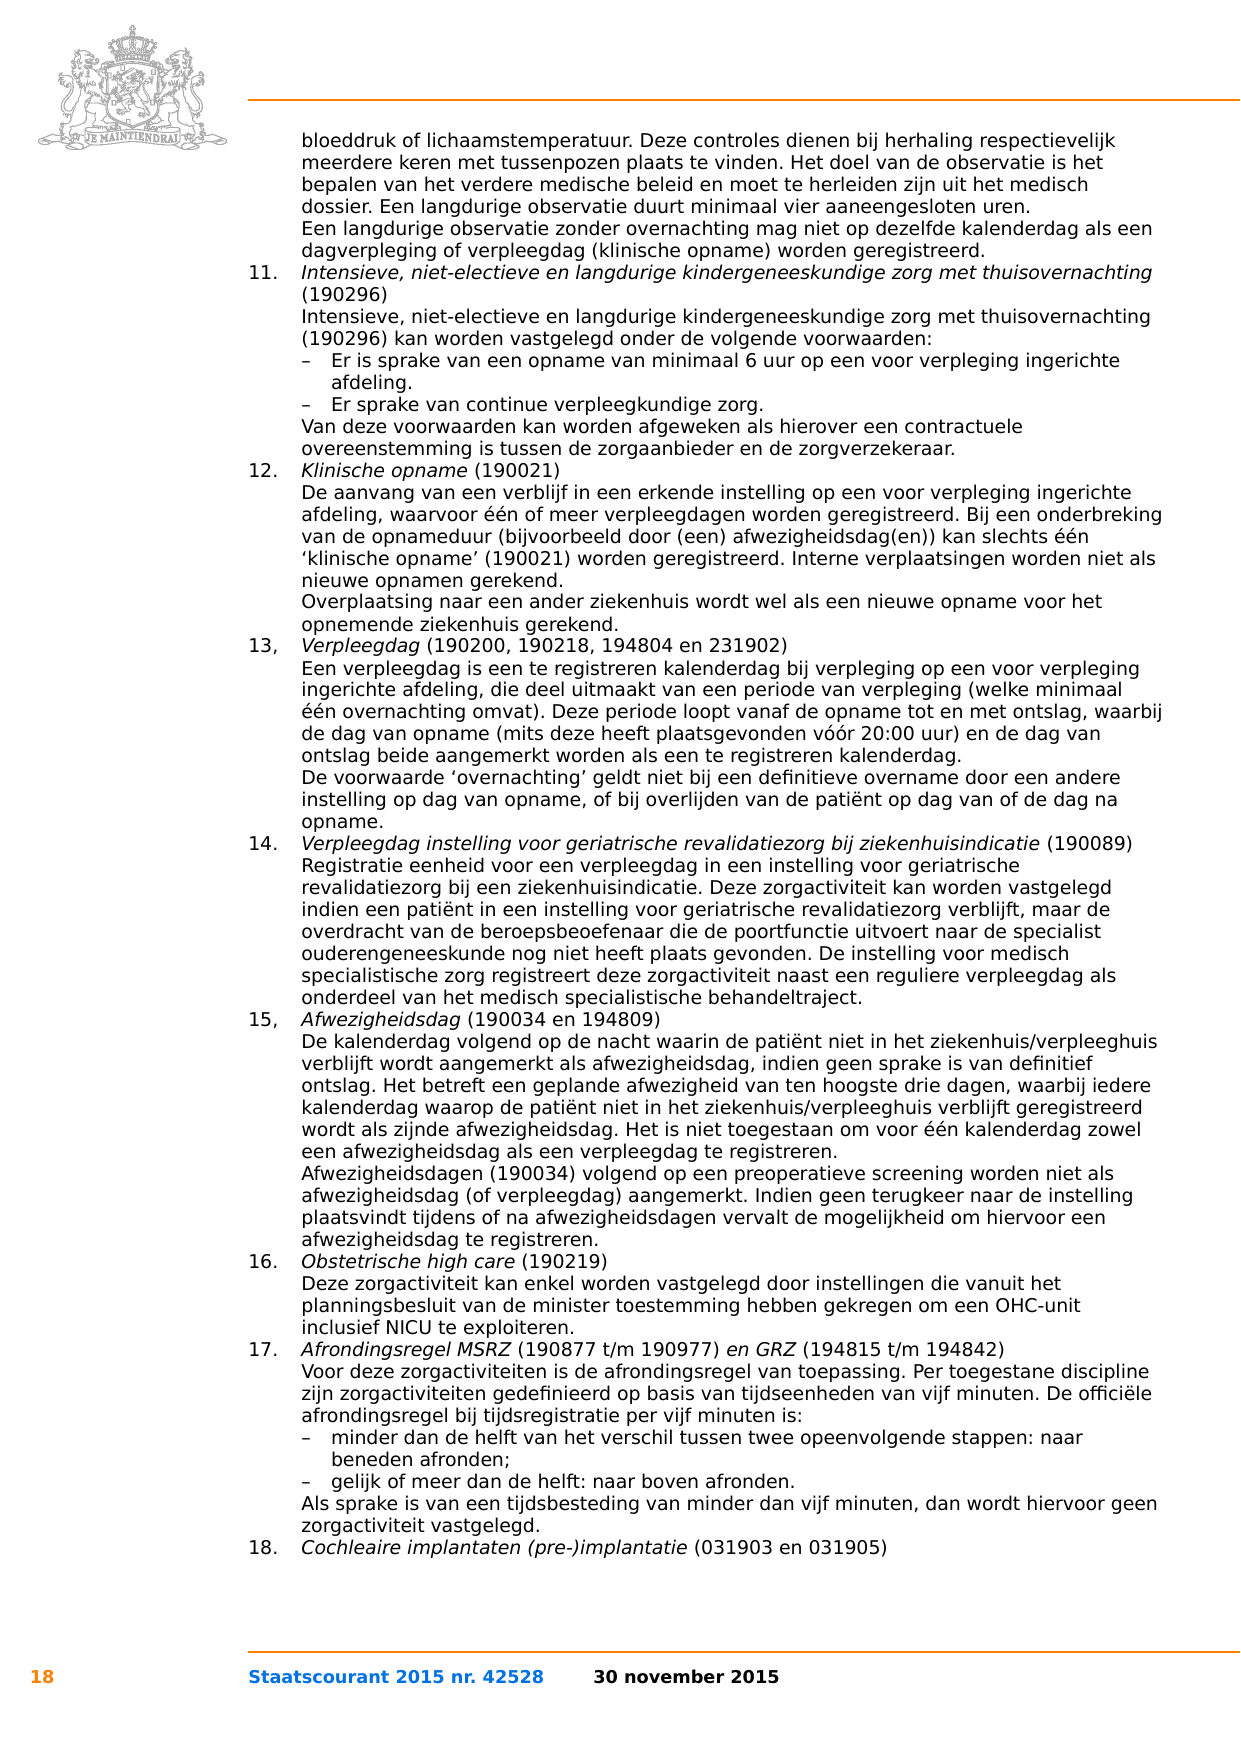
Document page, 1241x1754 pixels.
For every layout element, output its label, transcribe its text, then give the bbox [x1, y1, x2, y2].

text 17. Afrondingsregel MSRZ (190877 t/m 190977) en GRZ (194815 t/m 194842) [248, 1339, 1163, 1361]
text – Er is sprake van een opname van minimaal 6 uur op een voor verpleging ingerichte afdeling. [301, 350, 1163, 394]
text De voorwaarde ‘overnachting’ geldt niet bij een definitieve overname door een andere instelling op dag van opname, of bij overlijden van de patiënt op dag van of de dag na opname. [301, 767, 1163, 833]
text Deze zorgactiviteit kan enkel worden vastgelegd door instellingen die vanuit het planningsbesluit van de minister toestemming hebben gekregen om een OHC-unit inclusief NICU te exploiteren. [301, 1273, 1163, 1339]
text 18. Cochleaire implantaten (pre-)implantatie (031903 en 031905) [248, 1537, 1163, 1558]
text 14. Verpleegdag instelling voor geriatrische revalidatiezorg bij ziekenhuisindicatie (190089) [248, 833, 1163, 855]
text Overplaatsing naar een ander ziekenhuis wordt wel als een nieuwe opname voor het opnemende ziekenhuis gerekend. [301, 591, 1163, 635]
text 16. Obstetrische high care (190219) [248, 1251, 1163, 1273]
text 12. Klinische opname (190021) [248, 459, 1163, 482]
text De kalenderdag volgend op de nacht waarin de patiënt niet in het ziekenhuis/verpleeghuis verblijft wordt aangemerkt als afwezigheidsdag, indien geen sprake is van definitief ontslag. Het betreft een geplande afwezigheid van ten hoogste drie dagen, waarbij iedere kalenderdag waarop de patiënt niet in het ziekenhuis/verpleeghuis verblijft geregistreerd wordt als zijnde afwezigheidsdag. Het is niet toegestaan om voor één kalenderdag zowel een afwezigheidsdag als een verpleegdag te registreren. [301, 1031, 1163, 1163]
text Een verpleegdag is een te registreren kalenderdag bij verpleging op een voor verpleging ingerichte afdeling, die deel uitmaakt van een periode van verpleging (welke minimaal één overnachting omvat). Deze periode loopt vanaf de opname tot en met ontslag, waarbij de dag van opname (mits deze heeft plaatsgevonden vóór 20:00 uur) en de dag van ontslag beide aangemerkt worden als een te registreren kalenderdag. [301, 657, 1163, 767]
text Voor deze zorgactiviteiten is de afrondingsregel van toepassing. Per toegestane discipline zijn zorgactiviteiten gedefinieerd op basis van tijdseenheden van vijf minuten. De officiële afrondingsregel bij tijdsregistratie per vijf minuten is: [301, 1361, 1163, 1427]
text Als sprake is van een tijdsbesteding van minder dan vijf minuten, dan wordt hiervoor geen zorgactiviteit vastgelegd. [301, 1493, 1163, 1537]
text 15, Afwezigheidsdag (190034 en 194809) [248, 1009, 1163, 1031]
picture [38, 25, 227, 150]
text Een langdurige observatie zonder overnachting mag niet op dezelfde kalenderdag als een dagverpleging of verpleegdag (klinische opname) worden geregistreerd. [301, 218, 1163, 262]
text bloeddruk of lichaamstemperatuur. Deze controles dienen bij herhaling respectievelijk meerdere keren met tussenpozen plaats te vinden. Het doel van de observatie is het bepalen van het verdere medische beleid en moet te herleiden zijn uit het medisch dossier. Een langdurige observatie duurt minimaal vier aaneengesloten uren. [301, 130, 1163, 218]
text Van deze voorwaarden kan worden afgeweken als hierover een contractuele overeenstemming is tussen de zorgaanbieder en de zorgverzekeraar. [301, 416, 1163, 459]
text – Er sprake van continue verpleegkundige zorg. [301, 394, 1163, 416]
text Registratie eenheid voor een verpleegdag in een instelling voor geriatrische revalidatiezorg bij een ziekenhuisindicatie. Deze zorgactiviteit kan worden vastgelegd indien een patiënt in een instelling voor geriatrische revalidatiezorg verblijft, maar de overdracht van de beroepsbeoefenaar die de poortfunctie uitvoert naar de specialist ouderengeneeskunde nog niet heeft plaats gevonden. De instelling voor medisch specialistische zorg registreert deze zorgactiviteit naast een reguliere verpleegdag als onderdeel van het medisch specialistische behandeltraject. [301, 855, 1163, 1009]
text – minder dan de helft van het verschil tussen twee opeenvolgende stappen: naar beneden afronden; [301, 1427, 1163, 1471]
text – gelijk of meer dan de helft: naar boven afronden. [301, 1471, 1163, 1493]
text 13, Verpleegdag (190200, 190218, 194804 en 231902) [248, 635, 1163, 657]
text De aanvang van een verblijf in een erkende instelling op een voor verpleging ingerichte afdeling, waarvoor één of meer verpleegdagen worden geregistreerd. Bij een onderbreking van de opnameduur (bijvoorbeeld door (een) afwezigheidsdag(en)) kan slechts één ‘klinische opname’ (190021) worden geregistreerd. Interne verplaatsingen worden niet als nieuwe opnamen gerekend. [301, 482, 1163, 591]
text Afwezigheidsdagen (190034) volgend op een preoperatieve screening worden niet als afwezigheidsdag (of verpleegdag) aangemerkt. Indien geen terugkeer naar de instelling plaatsvindt tijdens of na afwezigheidsdagen vervalt de mogelijkheid om hiervoor een afwezigheidsdag te registreren. [301, 1163, 1163, 1251]
text Intensieve, niet-electieve en langdurige kindergeneeskundige zorg met thuisovernachting (190296) kan worden vastgelegd onder de volgende voorwaarden: [301, 306, 1163, 350]
text 11. Intensieve, niet-electieve en langdurige kindergeneeskundige zorg met thuisovernachting (190296) [248, 262, 1163, 306]
